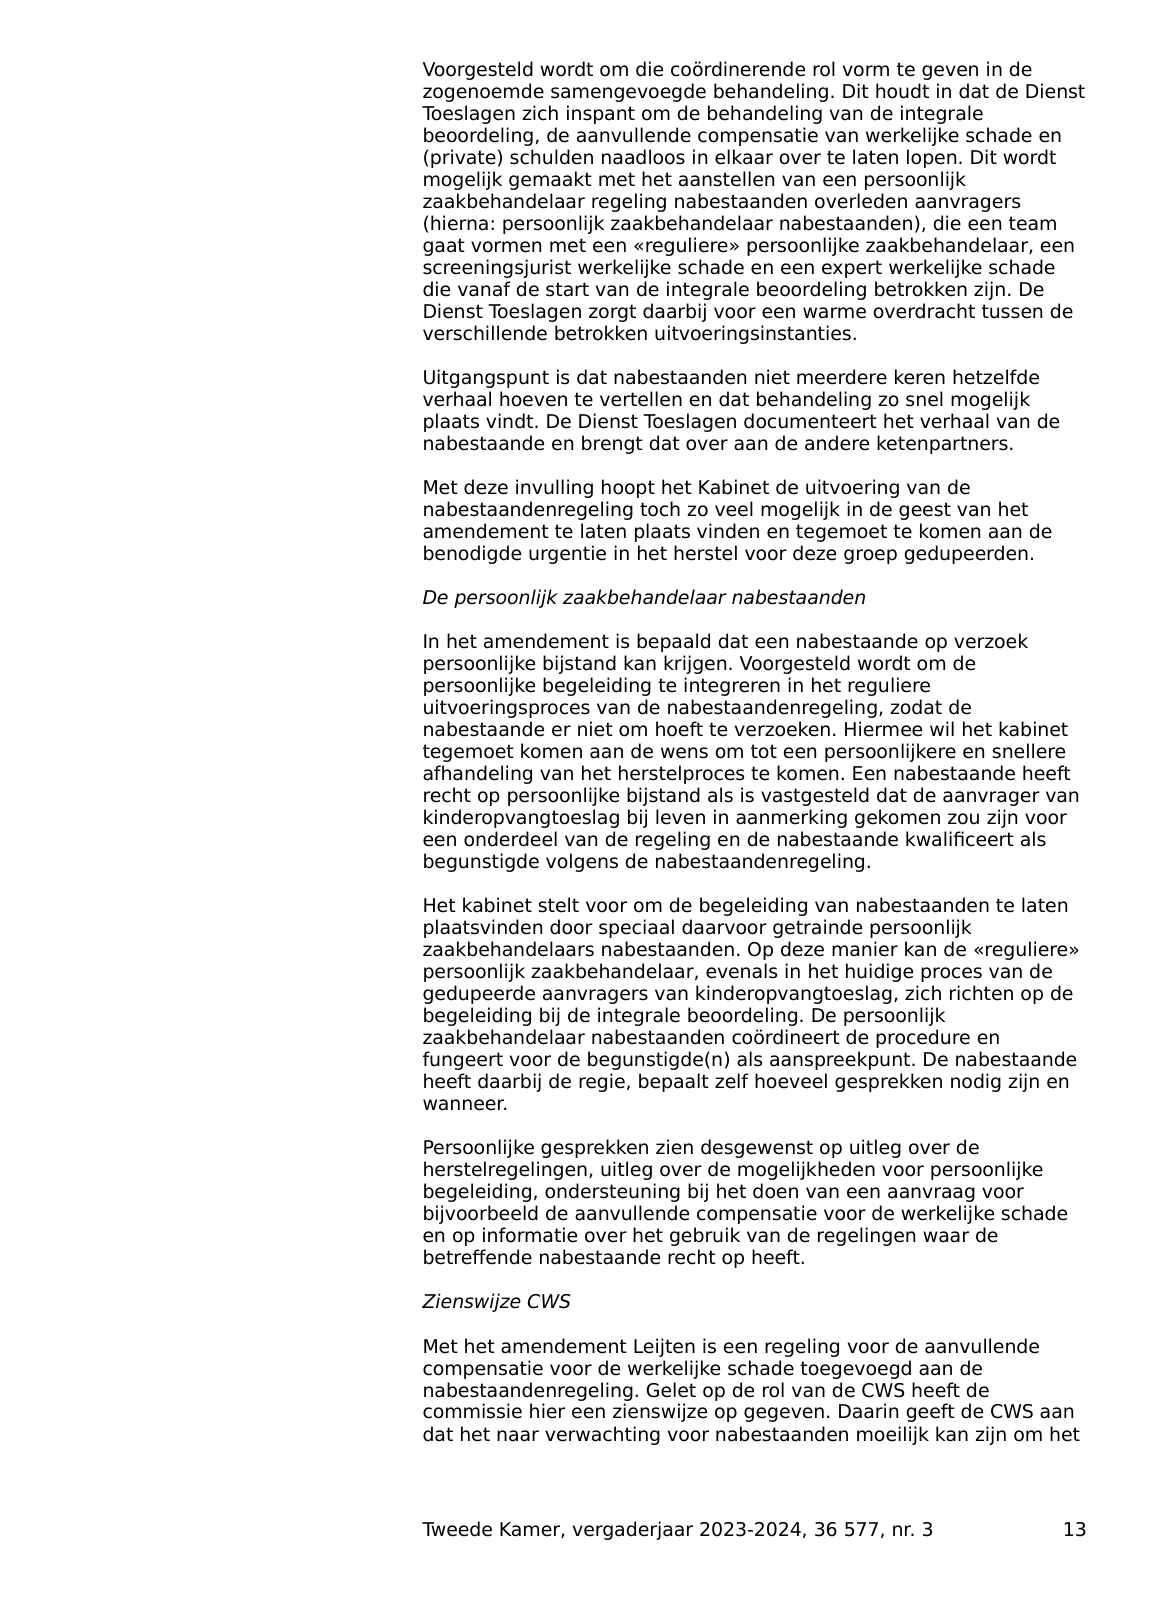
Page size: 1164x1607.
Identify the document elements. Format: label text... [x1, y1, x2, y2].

subtitle Zienswijze CWS [422, 1291, 1087, 1313]
text In het amendement is bepaald dat een nabestaande op verzoek persoonlijke bijstand kan krijgen. Voorgesteld wordt om de persoonlijke begeleiding te integreren in het reguliere uitvoeringsproces van de nabestaandenregeling, zodat de nabestaande er niet om hoeft te verzoeken. Hiermee wil het kabinet tegemoet komen aan de wens om tot een persoonlijkere en snellere afhandeling van het herstelproces te komen. Een nabestaande heeft recht op persoonlijke bijstand als is vastgesteld dat de aanvrager van kinderopvangtoeslag bij leven in aanmerking gekomen zou zijn voor een onderdeel van de regeling en de nabestaande kwalificeert als begunstigde volgens de nabestaandenregeling. [422, 631, 1087, 873]
subtitle De persoonlijk zaakbehandelaar nabestaanden [422, 587, 1087, 609]
text Met deze invulling hoopt het Kabinet de uitvoering van de nabestaandenregeling toch zo veel mogelijk in de geest van het amendement te laten plaats vinden en tegemoet te komen aan de benodigde urgentie in het herstel voor deze groep gedupeerden. [422, 477, 1087, 565]
text Voorgesteld wordt om die coördinerende rol vorm te geven in de zogenoemde samengevoegde behandeling. Dit houdt in dat de Dienst Toeslagen zich inspant om de behandeling van de integrale beoordeling, de aanvullende compensatie van werkelijke schade en (private) schulden naadloos in elkaar over te laten lopen. Dit wordt mogelijk gemaakt met het aanstellen van een persoonlijk zaakbehandelaar regeling nabestaanden overleden aanvragers (hierna: persoonlijk zaakbehandelaar nabestaanden), die een team gaat vormen met een «reguliere» persoonlijke zaakbehandelaar, een screeningsjurist werkelijke schade en een expert werkelijke schade die vanaf de start van de integrale beoordeling betrokken zijn. De Dienst Toeslagen zorgt daarbij voor een warme overdracht tussen de verschillende betrokken uitvoeringsinstanties. [422, 59, 1087, 345]
text Het kabinet stelt voor om de begeleiding van nabestaanden te laten plaatsvinden door speciaal daarvoor getrainde persoonlijk zaakbehandelaars nabestaanden. Op deze manier kan de «reguliere» persoonlijk zaakbehandelaar, evenals in het huidige proces van de gedupeerde aanvragers van kinderopvangtoeslag, zich richten op de begeleiding bij de integrale beoordeling. De persoonlijk zaakbehandelaar nabestaanden coördineert de procedure en fungeert voor de begunstigde(n) als aanspreekpunt. De nabestaande heeft daarbij de regie, bepaalt zelf hoeveel gesprekken nodig zijn en wanneer. [422, 895, 1087, 1115]
text Met het amendement Leijten is een regeling voor de aanvullende compensatie voor de werkelijke schade toegevoegd aan de nabestaandenregeling. Gelet op de rol van de CWS heeft de commissie hier een zienswijze op gegeven. Daarin geeft de CWS aan dat het naar verwachting voor nabestaanden moeilijk kan zijn om het [422, 1336, 1087, 1445]
text Uitgangspunt is dat nabestaanden niet meerdere keren hetzelfde verhaal hoeven te vertellen en dat behandeling zo snel mogelijk plaats vindt. De Dienst Toeslagen documenteert het verhaal van de nabestaande en brengt dat over aan de andere ketenpartners. [422, 367, 1087, 455]
text Persoonlijke gesprekken zien desgewenst op uitleg over de herstelregelingen, uitleg over de mogelijkheden voor persoonlijke begeleiding, ondersteuning bij het doen van een aanvraag voor bijvoorbeeld de aanvullende compensatie voor de werkelijke schade en op informatie over het gebruik van de regelingen waar de betreffende nabestaande recht op heeft. [422, 1137, 1087, 1269]
